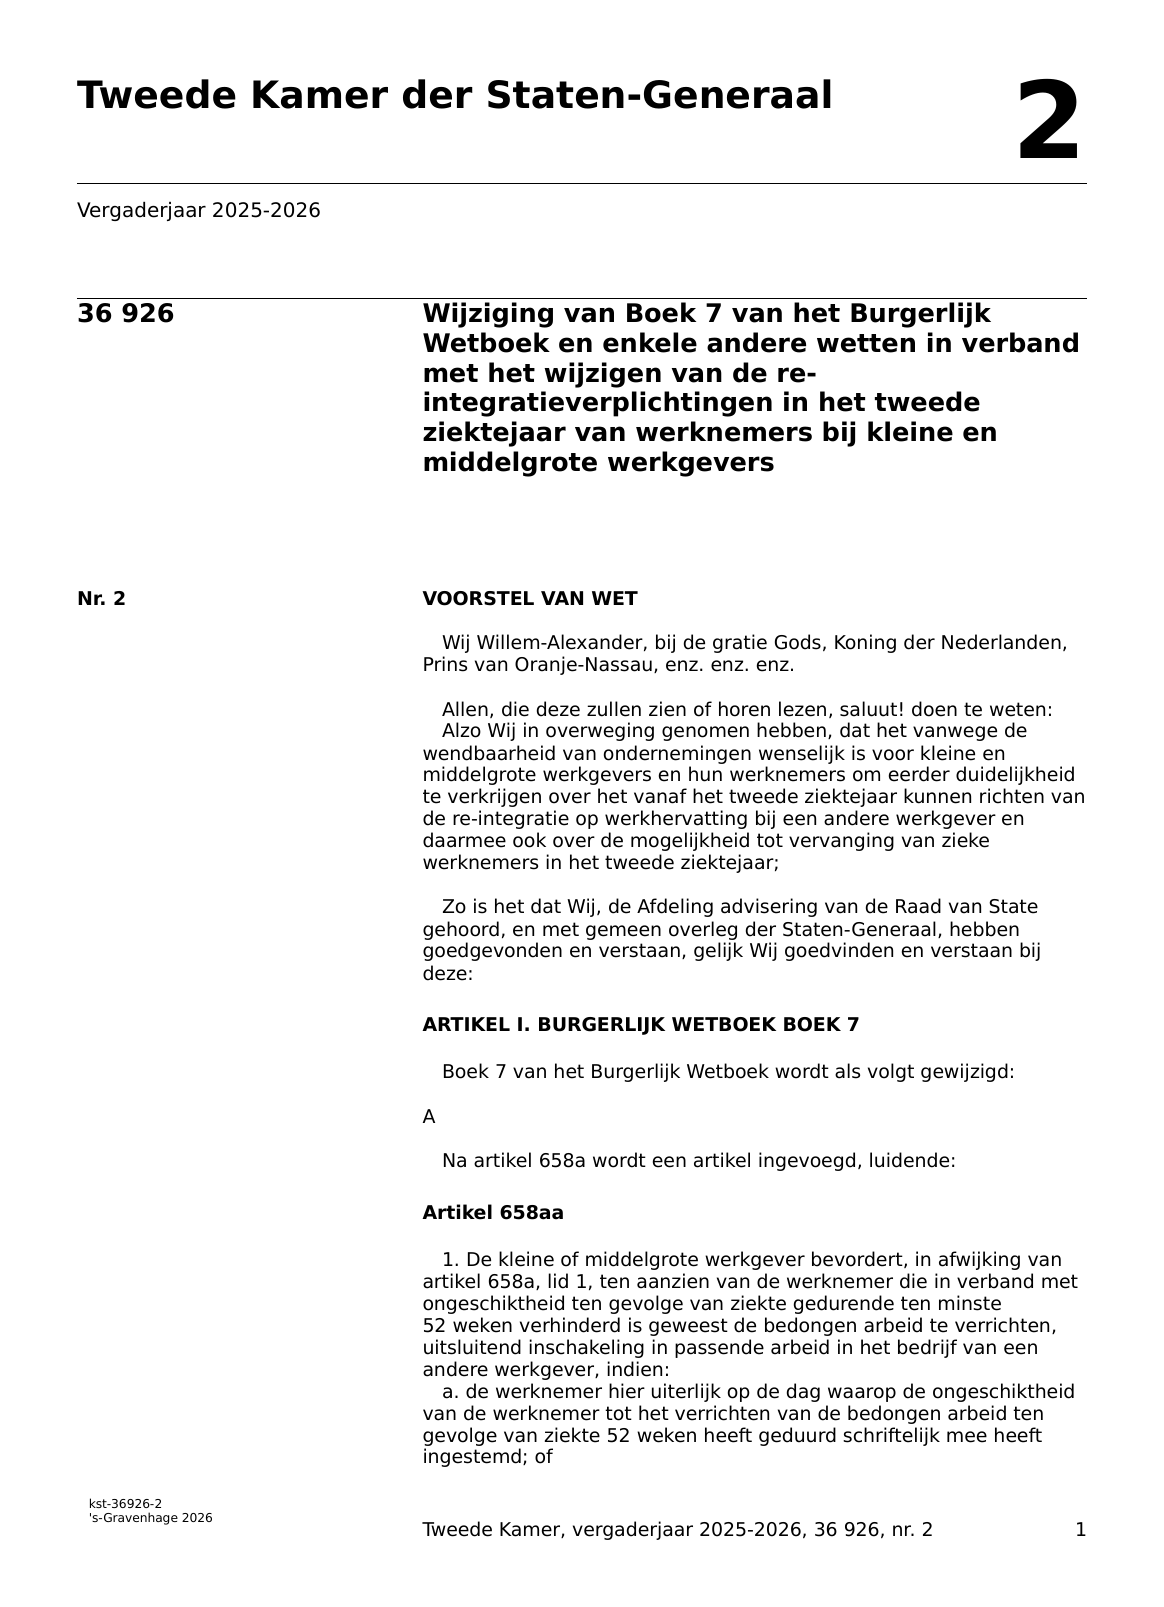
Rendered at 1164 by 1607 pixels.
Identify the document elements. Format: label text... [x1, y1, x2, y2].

text 1. De kleine of middelgrote werkgever bevordert, in afwijking van artikel 658a, lid 1, ten aanzien van de werknemer die in verband met ongeschiktheid ten gevolge van ziekte gedurende ten minste 52 weken verhinderd is geweest de bedongen arbeid te verrichten, uitsluitend inschakeling in passende arbeid in het bedrijf van een andere werkgever, indien: [422, 1249, 1087, 1381]
text kst-36926-2 [88, 1497, 323, 1511]
subtitle ARTIKEL I. BURGERLIJK WETBOEK BOEK 7 [422, 1014, 1087, 1036]
text Boek 7 van het Burgerlijk Wetboek wordt als volgt gewijzigd: [422, 1061, 1087, 1083]
text 's-Gravenhage 2026 [88, 1511, 323, 1525]
text Na artikel 658a wordt een artikel ingevoegd, luidende: [422, 1150, 1087, 1172]
subtitle Nr. 2 VOORSTEL VAN WET [77, 588, 1087, 610]
text Zo is het dat Wij, de Afdeling advisering van de Raad van State gehoord, en met gemeen overleg der Staten-Generaal, hebben goedgevonden en verstaan, gelijk Wij goedvinden en verstaan bij deze: [422, 896, 1087, 984]
text Alzo Wij in overweging genomen hebben, dat het vanwege de wendbaarheid van ondernemingen wenselijk is voor kleine en middelgrote werkgevers en hun werknemers om eerder duidelijkheid te verkrijgen over het vanaf het tweede ziektejaar kunnen richten van de re-integratie op werkhervatting bij een andere werkgever en daarmee ook over de mogelijkheid tot vervanging van zieke werknemers in het tweede ziektejaar; [422, 720, 1087, 874]
subtitle 36 926 Wijziging van Boek 7 van het Burgerlijk Wetboek en enkele andere wetten in verband met het wijzigen van de re-integratieverplichtingen in het tweede ziektejaar van werknemers bij kleine en middelgrote werkgevers [77, 299, 1087, 477]
table_header 2 [886, 59, 1087, 183]
subtitle Artikel 658aa [422, 1202, 1087, 1224]
text A [422, 1106, 1087, 1127]
text Allen, die deze zullen zien of horen lezen, saluut! doen te weten: [422, 698, 1087, 720]
text a. de werknemer hier uiterlijk op de dag waarop de ongeschiktheid van de werknemer tot het verrichten van de bedongen arbeid ten gevolge van ziekte 52 weken heeft geduurd schriftelijk mee heeft ingestemd; of [422, 1381, 1087, 1468]
table_cell Vergaderjaar 2025-2026 [77, 184, 1087, 298]
table_header Tweede Kamer der Staten-Generaal [77, 59, 886, 183]
text Wij Willem-Alexander, bij de gratie Gods, Koning der Nederlanden, Prins van Oranje-Nassau, enz. enz. enz. [422, 632, 1087, 676]
